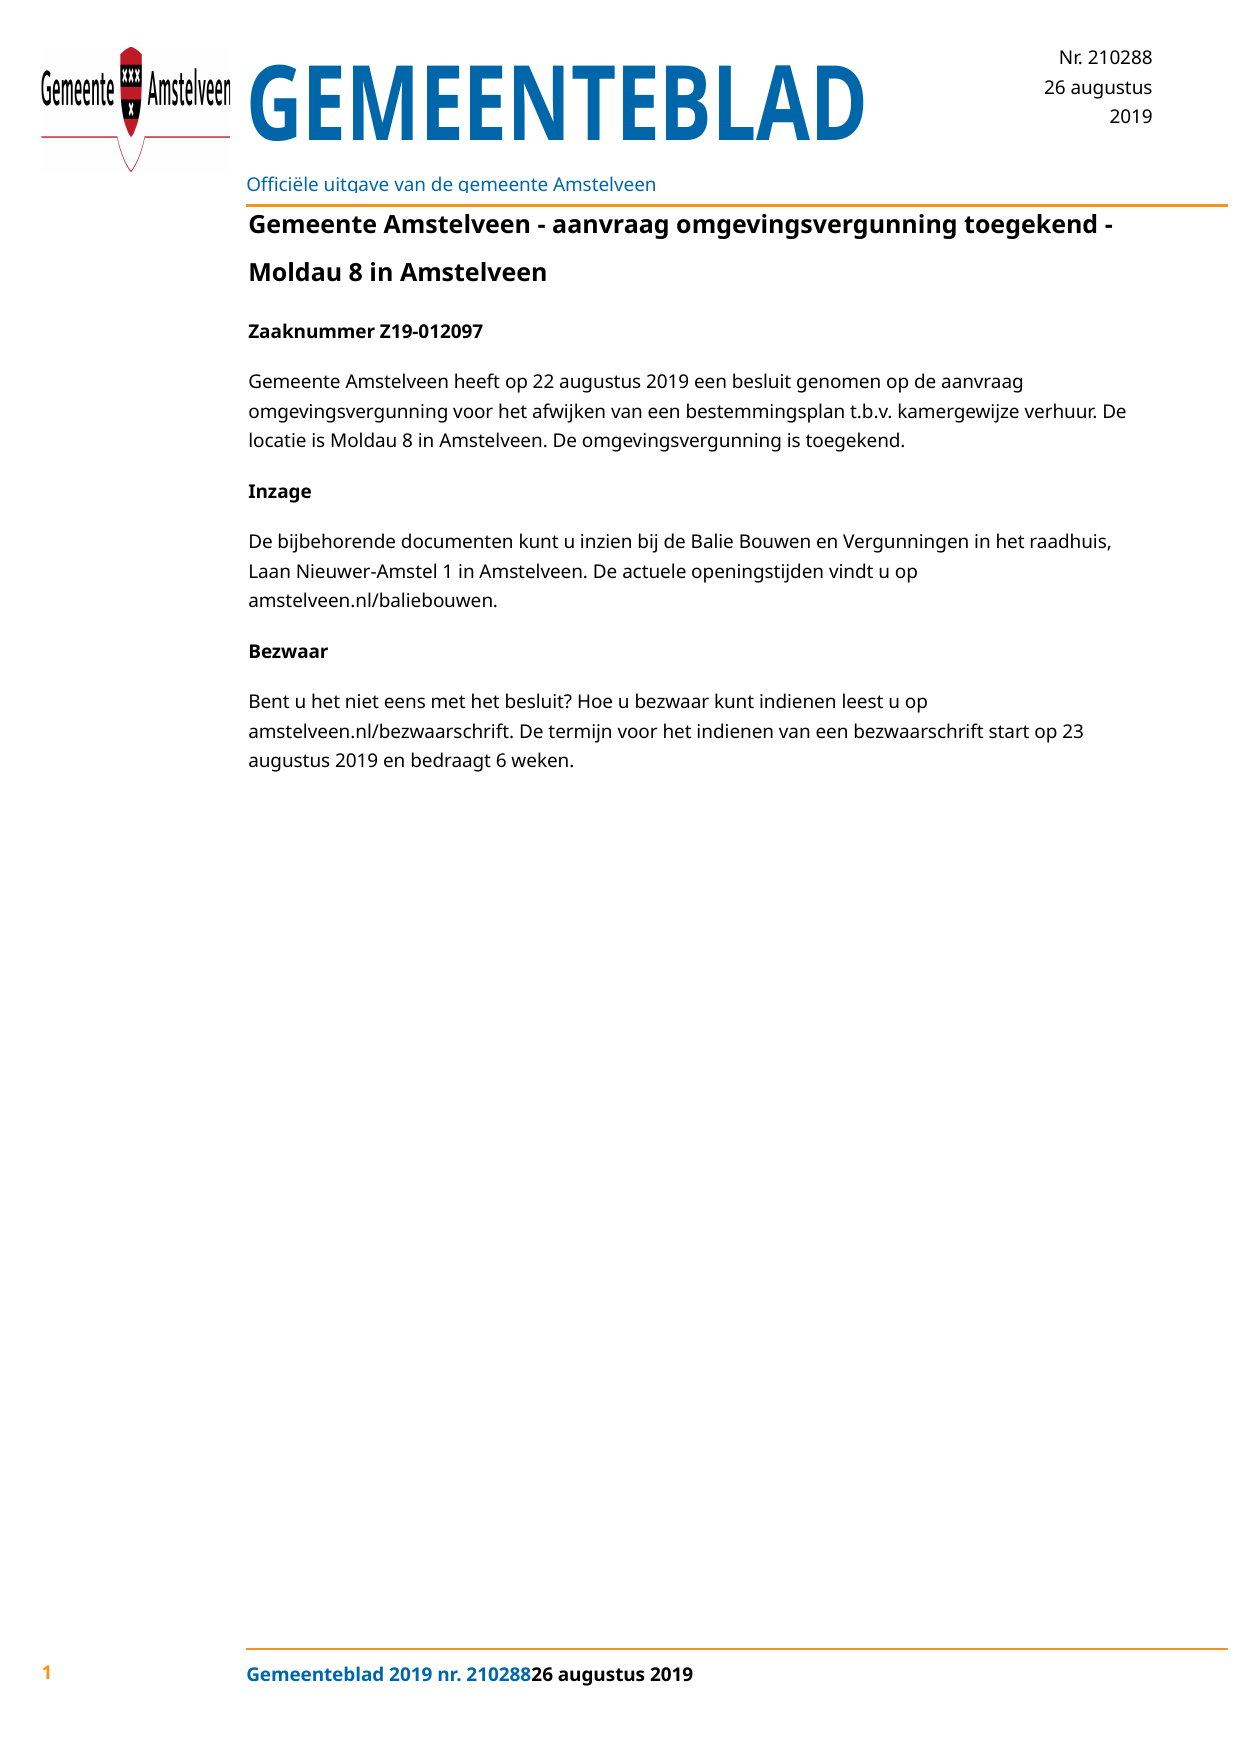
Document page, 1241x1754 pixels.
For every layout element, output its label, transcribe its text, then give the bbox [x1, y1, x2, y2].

text Inzage [248, 478, 1152, 504]
text De bijbehorende documenten kunt u inzien bij de Balie Bouwen en Vergunningen in het raadhuis, Laan Nieuwer-Amstel 1 in Amstelveen. De actuele openingstijden vindt u op amstelveen.nl/baliebouwen. [248, 528, 1152, 613]
text Zaaknummer Z19-012097 [248, 318, 1152, 344]
text Bezwaar [248, 638, 1152, 664]
text Gemeente Amstelveen heeft op 22 augustus 2019 een besluit genomen op de aanvraag omgevingsvergunning voor het afwijken van een bestemmingsplan t.b.v. kamergewijze verhuur. De locatie is Moldau 8 in Amstelveen. De omgevingsvergunning is toegekend. [248, 368, 1152, 453]
text Bent u het niet eens met het besluit? Hoe u bezwaar kunt indienen leest u op amstelveen.nl/bezwaarschrift. De termijn voor het indienen van een bezwaarschrift start op 23 augustus 2019 en bedraagt 6 weken. [248, 688, 1152, 773]
text Gemeente Amstelveen - aanvraag omgevingsvergunning toegekend - Moldau 8 in Amstelveen [248, 207, 1152, 288]
picture [41, 47, 231, 172]
